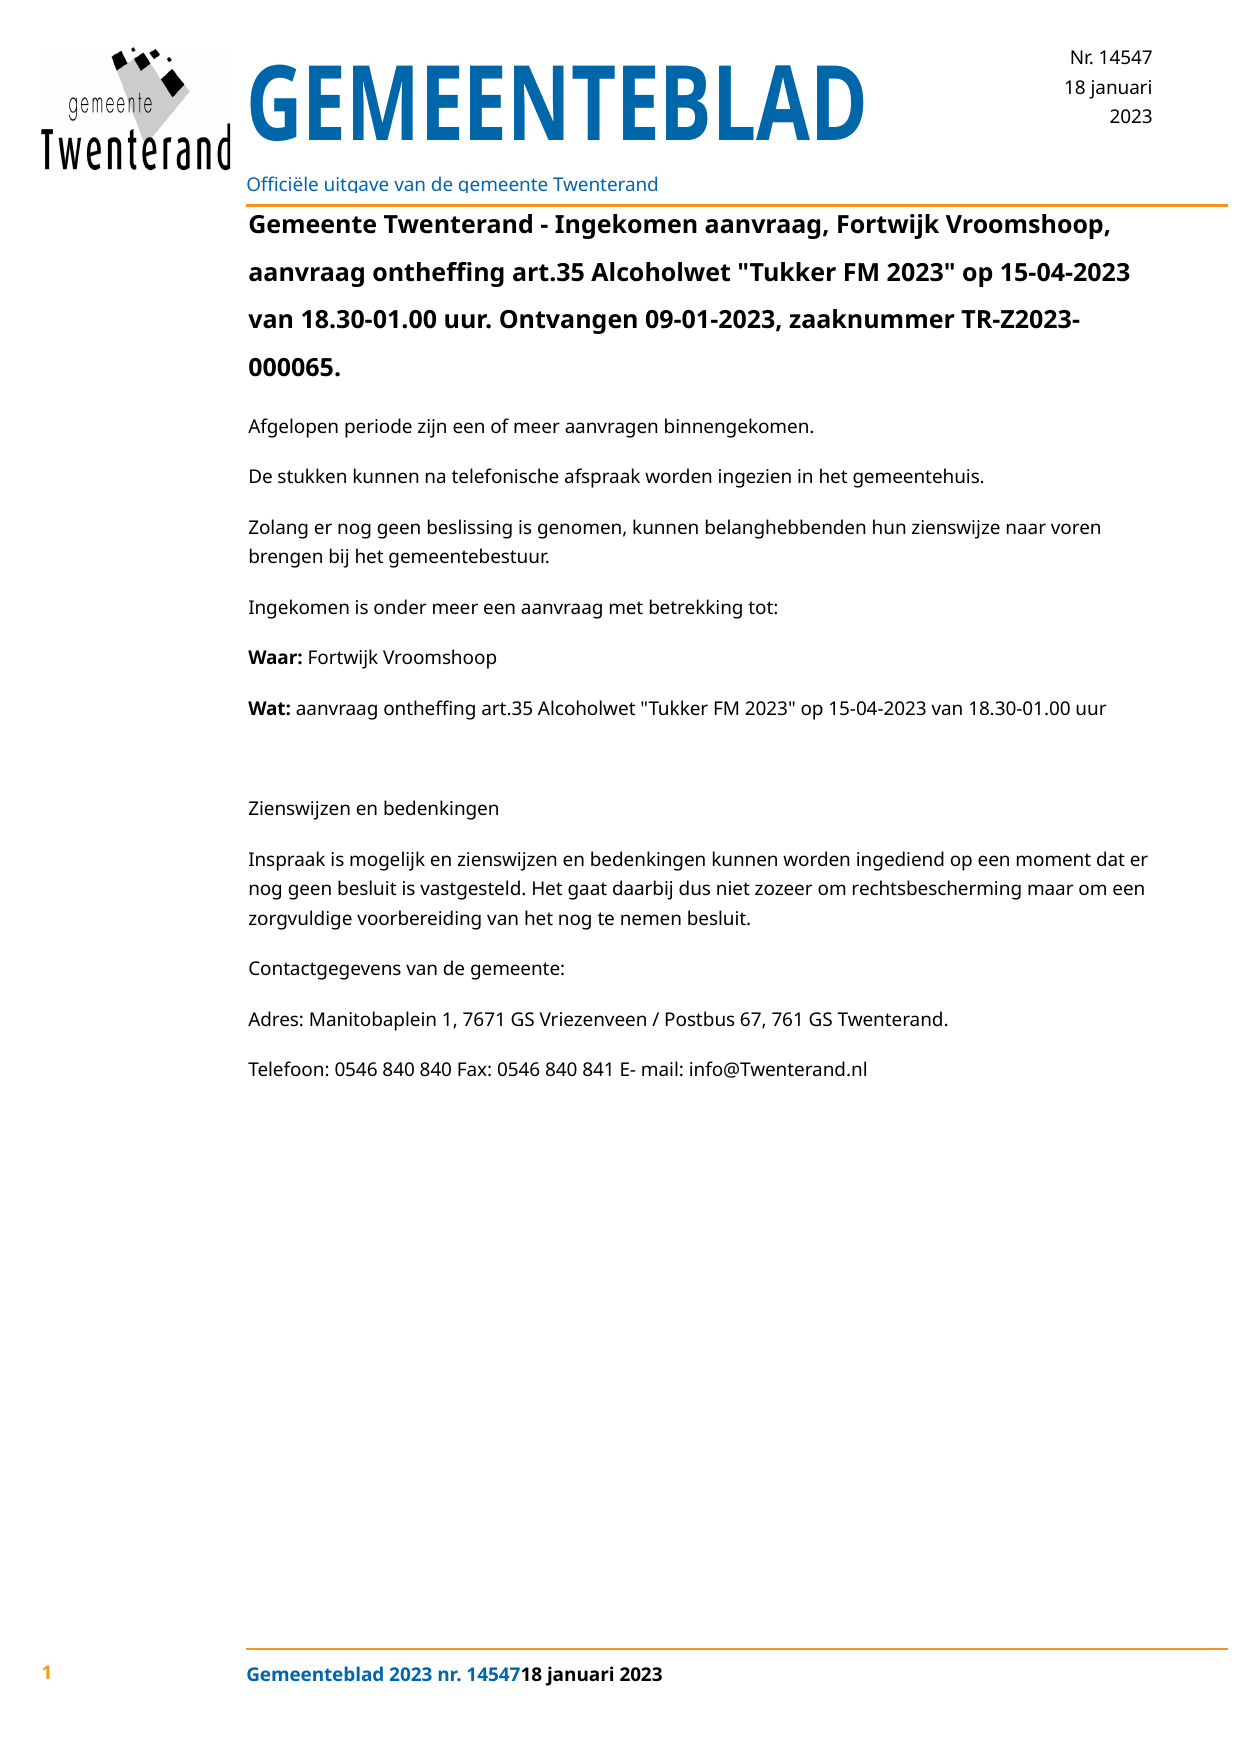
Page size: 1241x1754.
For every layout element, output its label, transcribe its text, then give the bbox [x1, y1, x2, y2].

text Afgelopen periode zijn een of meer aanvragen binnengekomen. [248, 413, 1152, 439]
text Zienswijzen en bedenkingen [248, 796, 1152, 821]
text Wat: aanvraag ontheffing art.35 Alcoholwet "Tukker FM 2023" op 15-04-2023 van 18.30-01.00 uur [248, 695, 1152, 721]
text Zolang er nog geen beslissing is genomen, kunnen belanghebbenden hun zienswijze naar voren brengen bij het gemeentebestuur. [248, 514, 1152, 569]
text Ingekomen is onder meer een aanvraag met betrekking tot: [248, 594, 1152, 620]
text De stukken kunnen na telefonische afspraak worden ingezien in het gemeentehuis. [248, 463, 1152, 489]
text Contactgegevens van de gemeente: [248, 956, 1152, 981]
text Inspraak is mogelijk en zienswijzen en bedenkingen kunnen worden ingediend op een moment dat er nog geen besluit is vastgesteld. Het gaat daarbij dus niet zozeer om rechtsbescherming maar om een zorgvuldige voorbereiding van het nog te nemen besluit. [248, 846, 1152, 931]
text Adres: Manitobaplein 1, 7671 GS Vriezenveen / Postbus 67, 761 GS Twenterand. [248, 1006, 1152, 1032]
text Telefoon: 0546 840 840 Fax: 0546 840 841 E- mail: info@Twenterand.nl [248, 1056, 1152, 1082]
text Gemeente Twenterand - Ingekomen aanvraag, Fortwijk Vroomshoop, aanvraag ontheffing art.35 Alcoholwet "Tukker FM 2023" op 15-04-2023 van 18.30-01.00 uur. Ontvangen 09-01-2023, zaaknummer TR-Z2023-000065. [248, 207, 1152, 384]
picture [41, 47, 231, 172]
text Waar: Fortwijk Vroomshoop [248, 644, 1152, 670]
